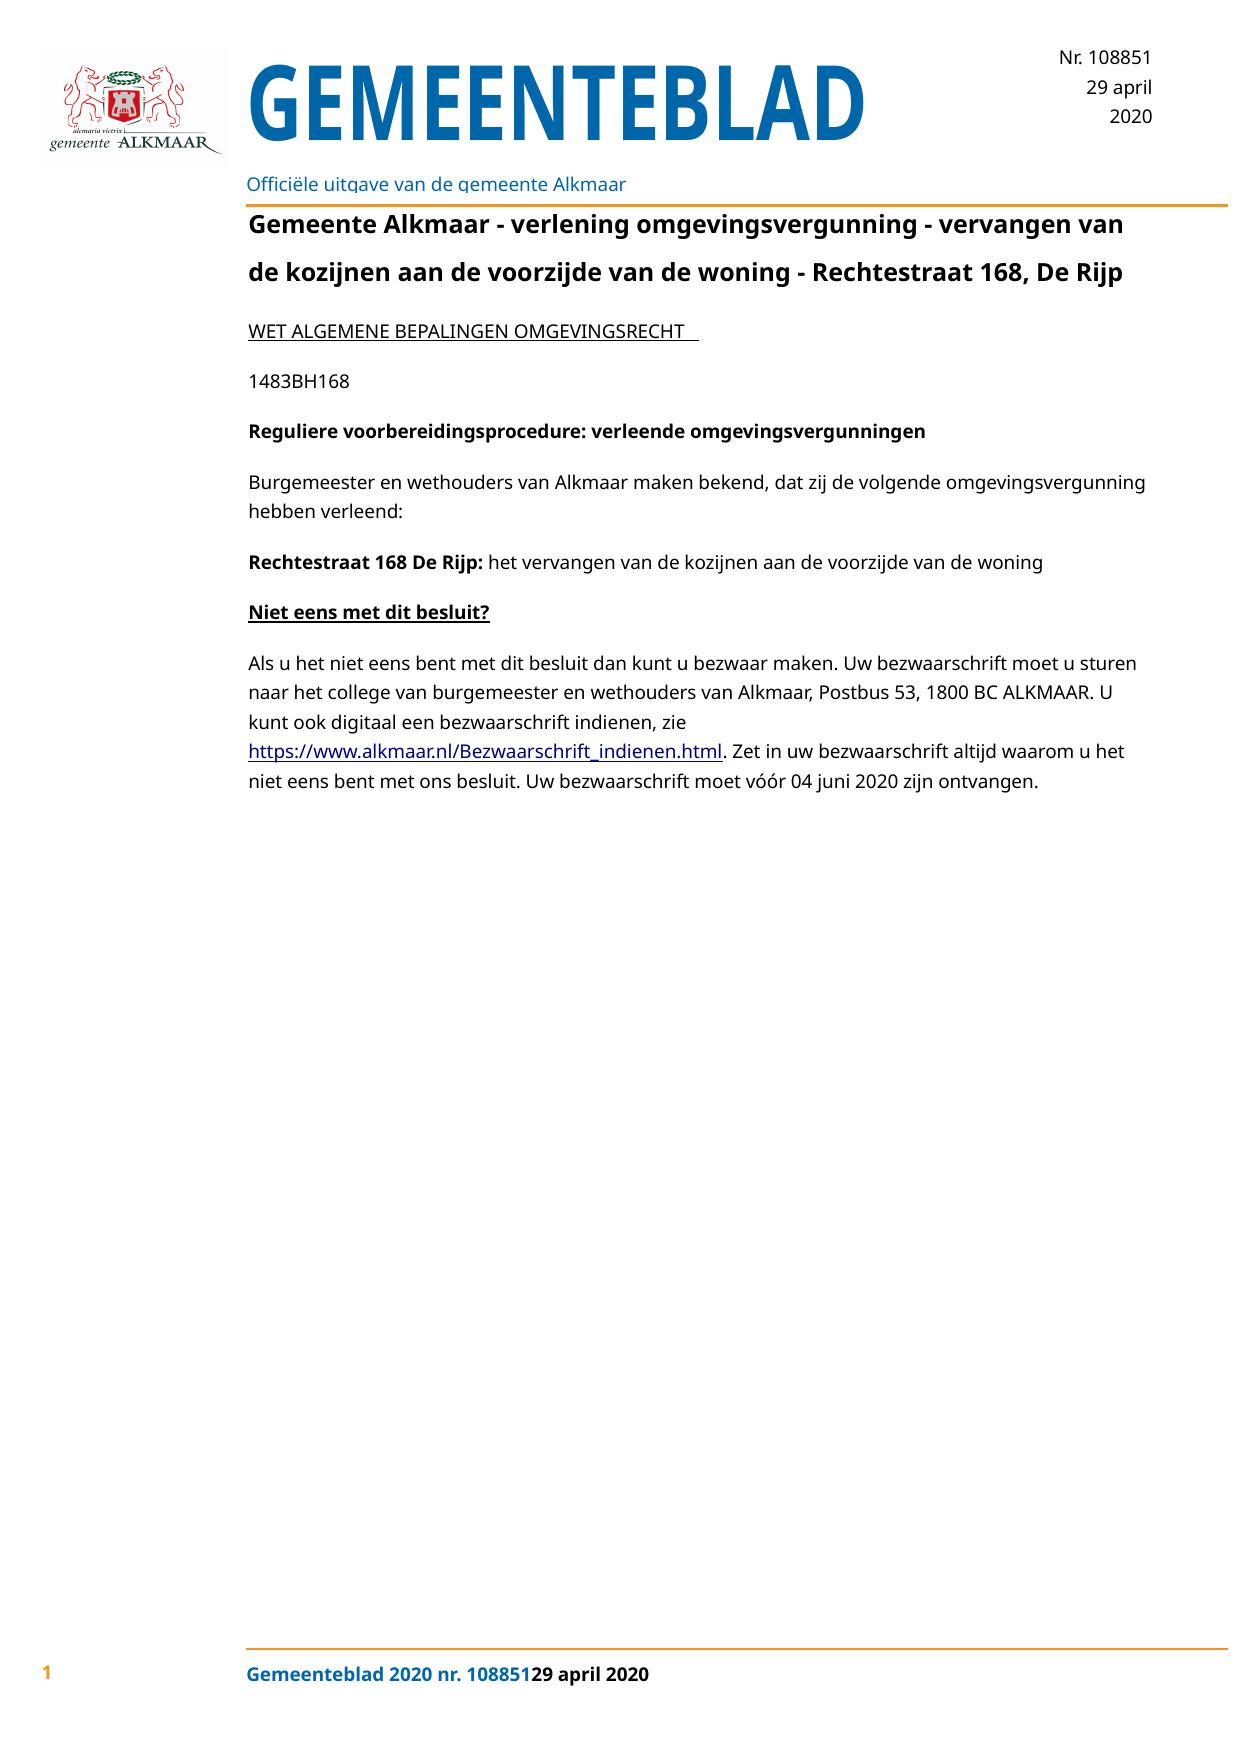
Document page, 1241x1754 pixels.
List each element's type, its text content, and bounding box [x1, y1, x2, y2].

text Reguliere voorbereidingsprocedure: verleende omgevingsvergunningen [248, 419, 1152, 444]
text Als u het niet eens bent met dit besluit dan kunt u bezwaar maken. Uw bezwaarschrift moet u sturen naar het college van burgemeester en wethouders van Alkmaar, Postbus 53, 1800 BC ALKMAAR. U kunt ook digitaal een bezwaarschrift indienen, zie https://www.alkmaar.nl/Bezwaarschrift_indienen.html. Zet in uw bezwaarschrift altijd waarom u het niet eens bent met ons besluit. Uw bezwaarschrift moet vóór 04 juni 2020 zijn ontvangen. [248, 650, 1152, 794]
text 1483BH168 [248, 368, 1152, 394]
picture [41, 47, 231, 172]
text Burgemeester en wethouders van Alkmaar maken bekend, dat zij de volgende omgevingsvergunning hebben verleend: [248, 469, 1152, 524]
text Gemeente Alkmaar - verlening omgevingsvergunning - vervangen van de kozijnen aan de voorzijde van de woning - Rechtestraat 168, De Rijp [248, 207, 1152, 288]
text WET ALGEMENE BEPALINGEN OMGEVINGSRECHT [248, 318, 1152, 344]
text Niet eens met dit besluit? [248, 599, 1152, 625]
text Rechtestraat 168 De Rijp: het vervangen van de kozijnen aan de voorzijde van de woning [248, 549, 1152, 575]
